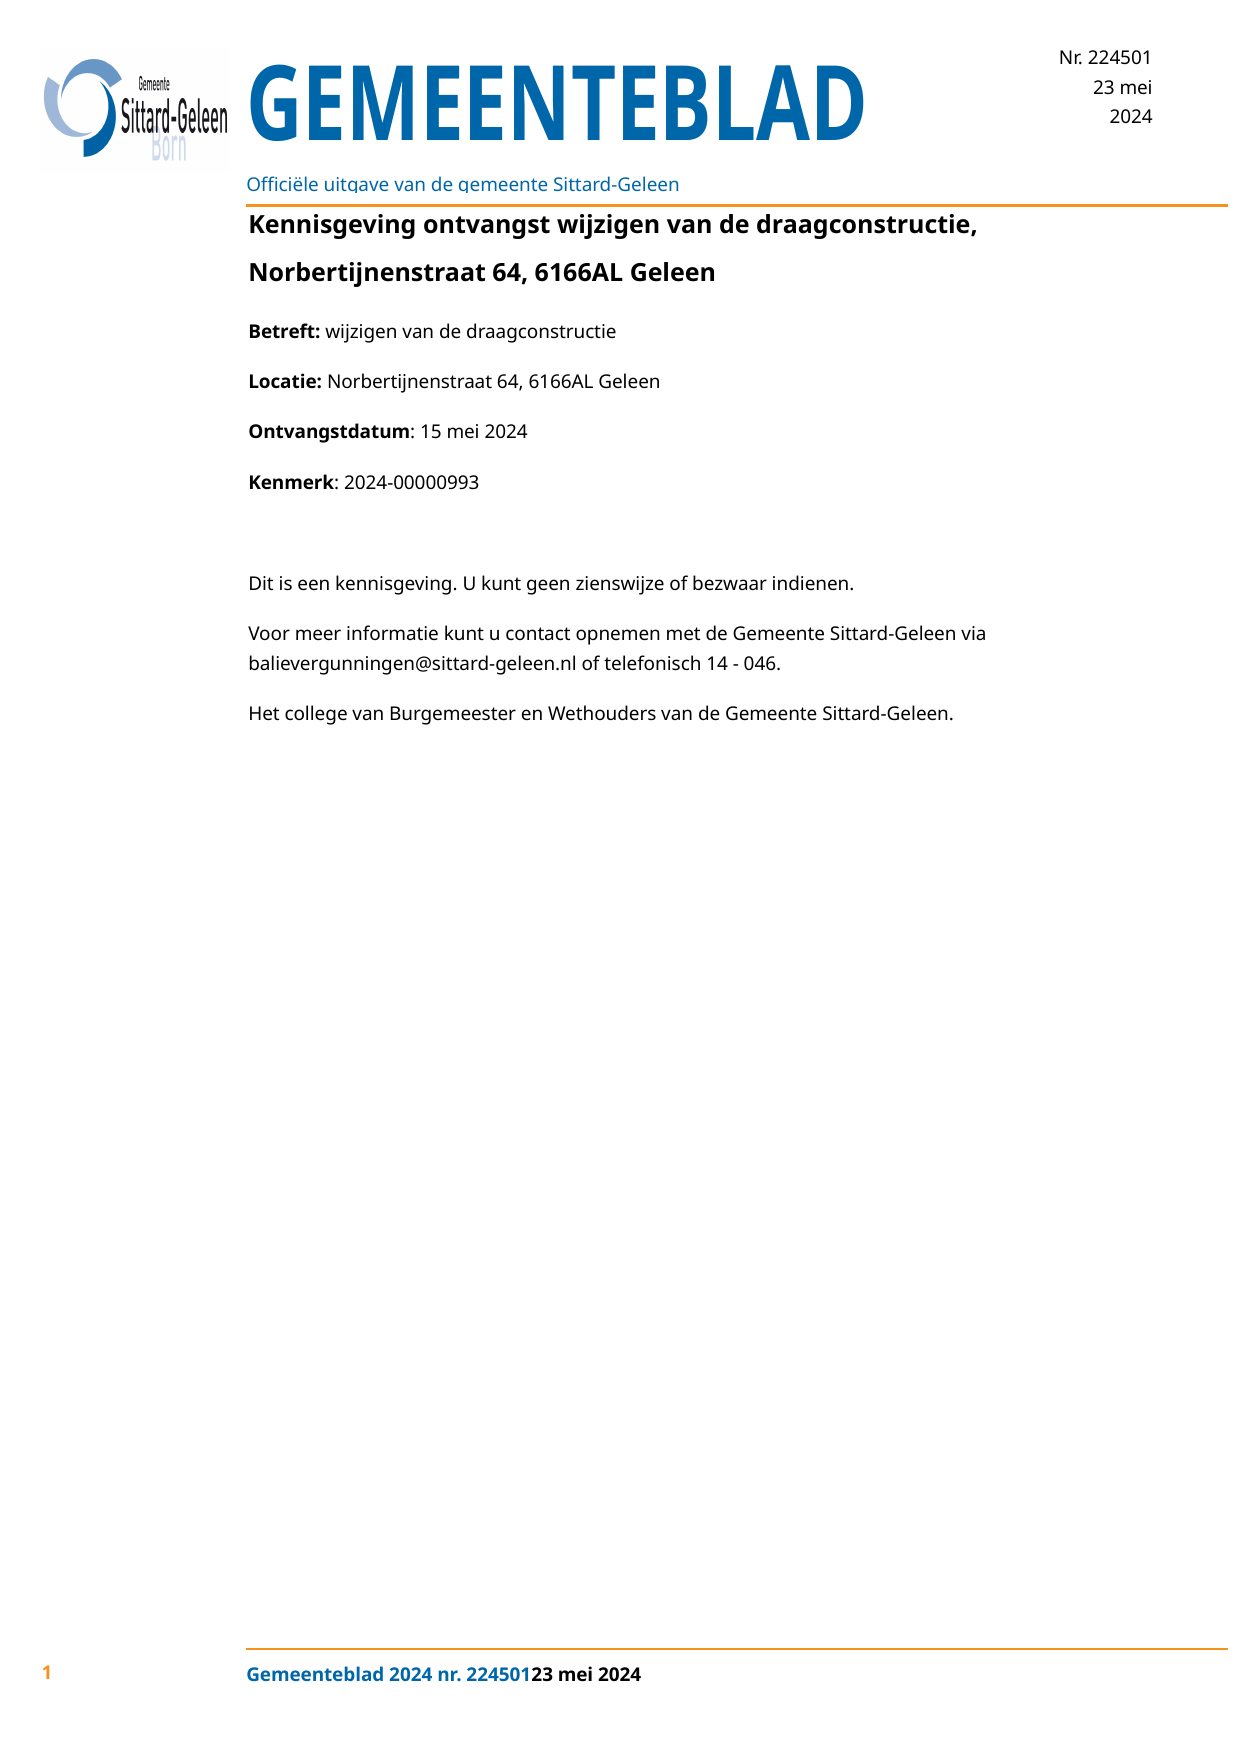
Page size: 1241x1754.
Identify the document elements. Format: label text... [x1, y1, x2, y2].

text Locatie: Norbertijnenstraat 64, 6166AL Geleen [248, 368, 1152, 394]
text Ontvangstdatum: 15 mei 2024 [248, 419, 1152, 444]
text Kennisgeving ontvangst wijzigen van de draagconstructie, Norbertijnenstraat 64, 6166AL Geleen [248, 207, 1152, 288]
text Kenmerk: 2024-00000993 [248, 469, 1152, 495]
text Het college van Burgemeester en Wethouders van de Gemeente Sittard-Geleen. [248, 700, 1152, 726]
text Voor meer informatie kunt u contact opnemen met de Gemeente Sittard-Geleen via balievergunningen@sittard-geleen.nl of telefonisch 14 - 046. [248, 620, 1152, 676]
text Betreft: wijzigen van de draagconstructie [248, 318, 1152, 344]
text Dit is een kennisgeving. U kunt geen zienswijze of bezwaar indienen. [248, 570, 1152, 596]
picture [41, 47, 231, 172]
